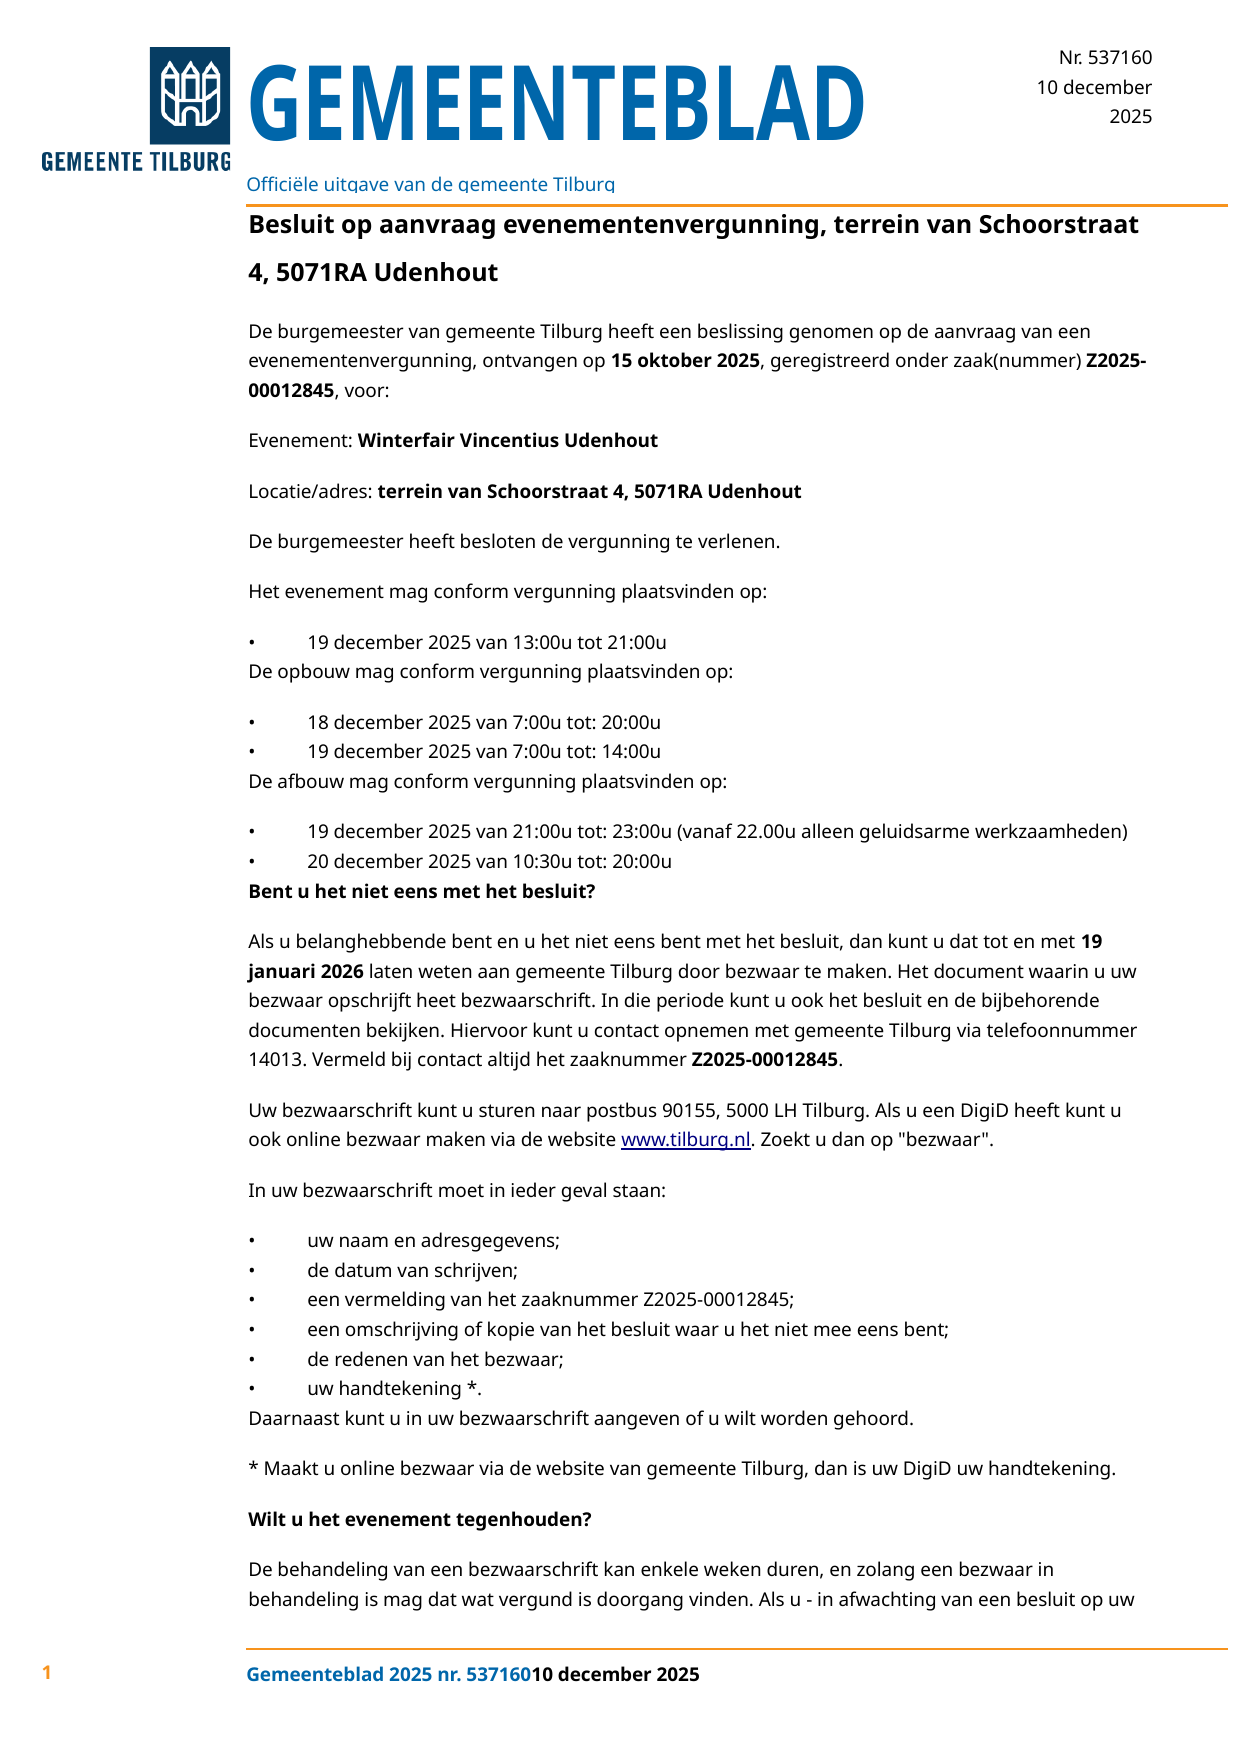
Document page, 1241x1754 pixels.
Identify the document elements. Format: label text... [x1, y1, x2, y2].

text Locatie/adres: terrein van Schoorstraat 4, 5071RA Udenhout [248, 478, 1152, 504]
text * Maakt u online bezwaar via de website van gemeente Tilburg, dan is uw DigiD uw handtekening. [248, 1455, 1152, 1481]
text Daarnaast kunt u in uw bezwaarschrift aangeven of u wilt worden gehoord. [248, 1405, 1152, 1431]
list de datum van schrijven; [248, 1257, 1152, 1283]
text Bent u het niet eens met het besluit? [248, 878, 1152, 904]
list uw handtekening *. [248, 1375, 1152, 1401]
picture [41, 47, 231, 172]
text De opbouw mag conform vergunning plaatsvinden op: [248, 659, 1152, 684]
list 18 december 2025 van 7:00u tot: 20:00u [248, 709, 1152, 735]
list uw naam en adresgegevens; [248, 1227, 1152, 1253]
list een omschrijving of kopie van het besluit waar u het niet mee eens bent; [248, 1316, 1152, 1342]
list 19 december 2025 van 21:00u tot: 23:00u (vanaf 22.00u alleen geluidsarme werkzaamheden) [248, 819, 1152, 844]
text Het evenement mag conform vergunning plaatsvinden op: [248, 579, 1152, 604]
text De behandeling van een bezwaarschrift kan enkele weken duren, en zolang een bezwaar in behandeling is mag dat wat vergund is doorgang vinden. Als u - in afwachting van een besluit op uw [248, 1556, 1152, 1612]
text De burgemeester heeft besloten de vergunning te verlenen. [248, 528, 1152, 554]
text De burgemeester van gemeente Tilburg heeft een beslissing genomen op de aanvraag van een evenementenvergunning, ontvangen op 15 oktober 2025, geregistreerd onder zaak(nummer) Z2025-00012845, voor: [248, 318, 1152, 403]
list de redenen van het bezwaar; [248, 1346, 1152, 1372]
text Evenement: Winterfair Vincentius Udenhout [248, 427, 1152, 453]
list 19 december 2025 van 13:00u tot 21:00u [248, 629, 1152, 655]
text De afbouw mag conform vergunning plaatsvinden op: [248, 768, 1152, 794]
text In uw bezwaarschrift moet in ieder geval staan: [248, 1177, 1152, 1203]
list 19 december 2025 van 7:00u tot: 14:00u [248, 739, 1152, 764]
list een vermelding van het zaaknummer Z2025-00012845; [248, 1287, 1152, 1312]
text Uw bezwaarschrift kunt u sturen naar postbus 90155, 5000 LH Tilburg. Als u een DigiD heeft kunt u ook online bezwaar maken via de website www.tilburg.nl. Zoekt u dan op "bezwaar". [248, 1097, 1152, 1152]
text Besluit op aanvraag evenementenvergunning, terrein van Schoorstraat 4, 5071RA Udenhout [248, 207, 1152, 288]
text Wilt u het evenement tegenhouden? [248, 1506, 1152, 1532]
list 20 december 2025 van 10:30u tot: 20:00u [248, 848, 1152, 874]
text Als u belanghebbende bent en u het niet eens bent met het besluit, dan kunt u dat tot en met 19 januari 2026 laten weten aan gemeente Tilburg door bezwaar te maken. Het document waarin u uw bezwaar opschrijft heet bezwaarschrift. In die periode kunt u ook het besluit en de bijbehorende documenten bekijken. Hiervoor kunt u contact opnemen met gemeente Tilburg via telefoonnummer 14013. Vermeld bij contact altijd het zaaknummer Z2025-00012845. [248, 928, 1152, 1072]
